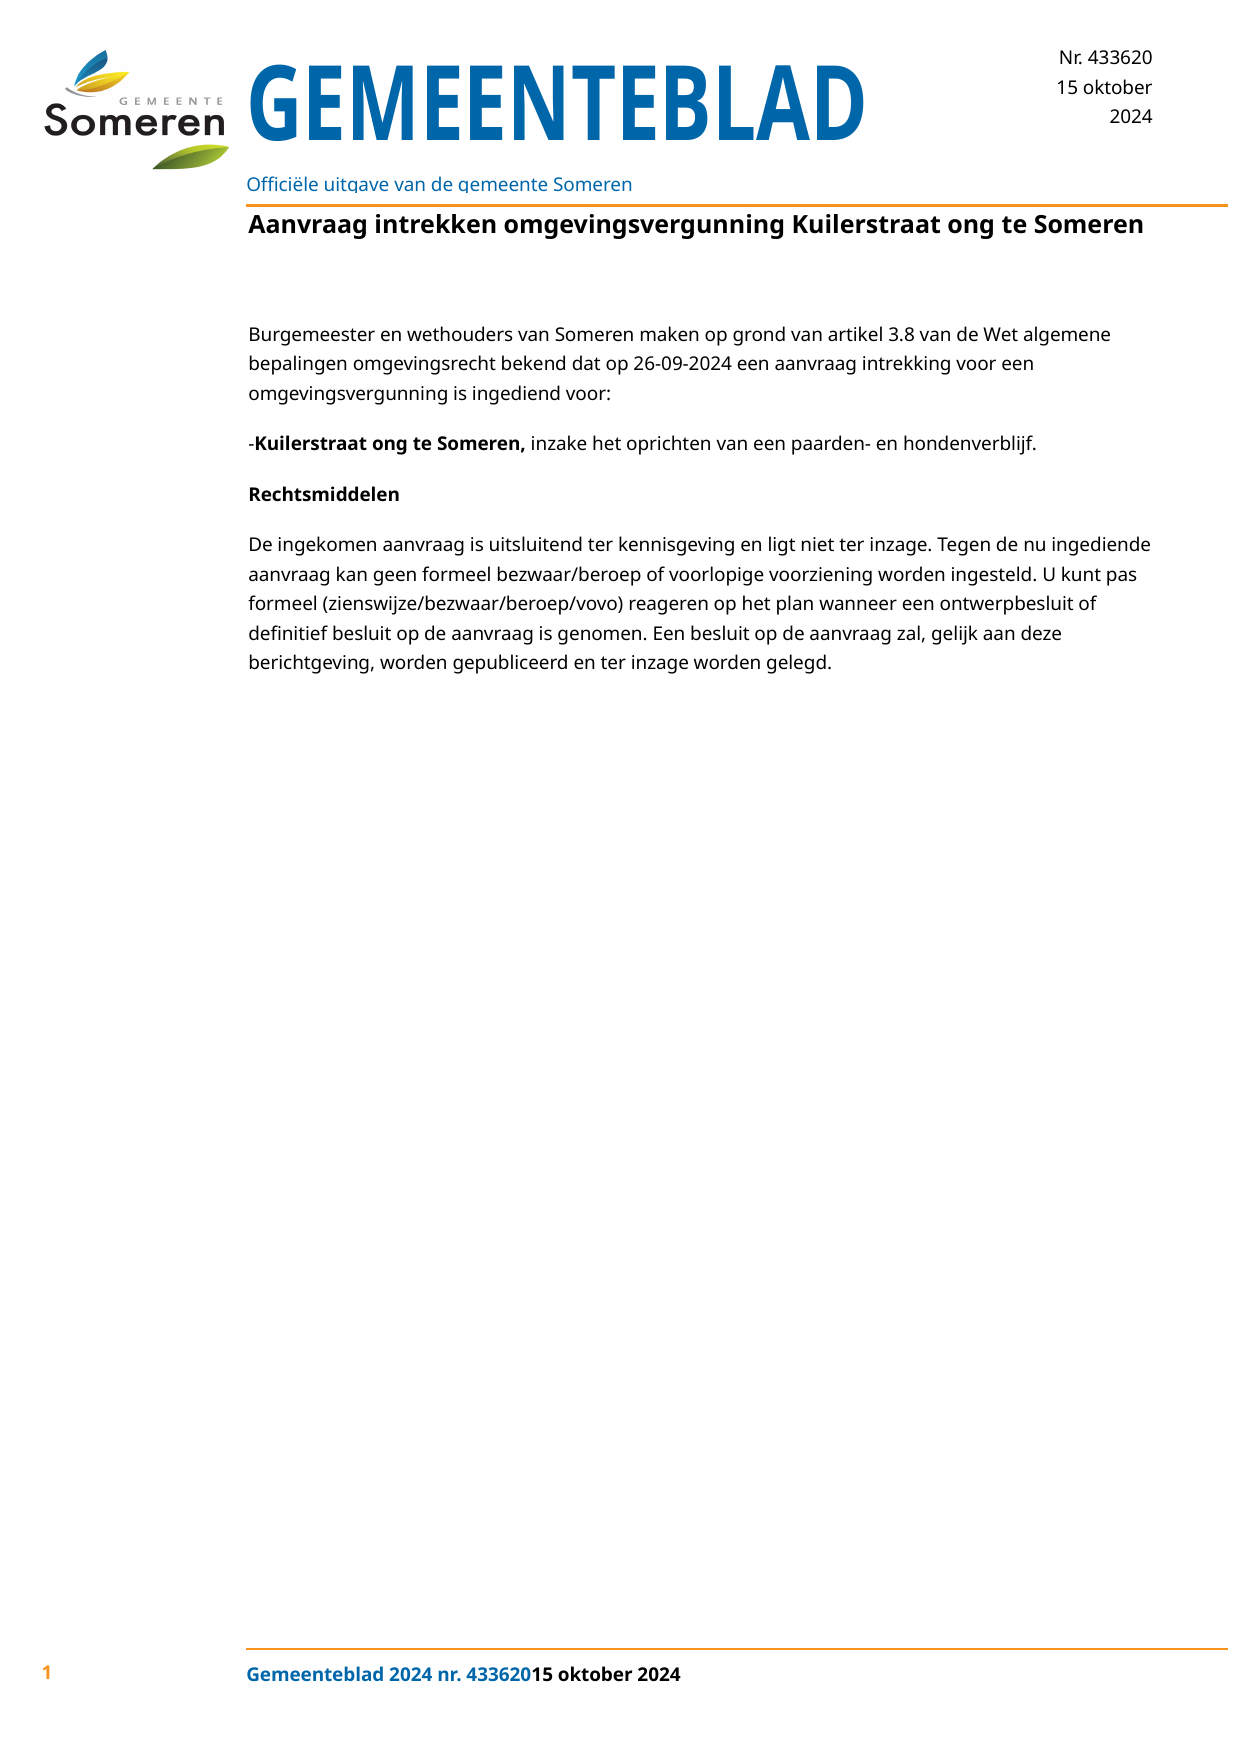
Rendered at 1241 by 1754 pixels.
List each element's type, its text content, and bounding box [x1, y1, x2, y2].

text De ingekomen aanvraag is uitsluitend ter kennisgeving en ligt niet ter inzage. Tegen de nu ingediende aanvraag kan geen formeel bezwaar/beroep of voorlopige voorziening worden ingesteld. U kunt pas formeel (zienswijze/bezwaar/beroep/vovo) reageren op het plan wanneer een ontwerpbesluit of definitief besluit op de aanvraag is genomen. Een besluit op de aanvraag zal, gelijk aan deze berichtgeving, worden gepubliceerd en ter inzage worden gelegd. [248, 531, 1152, 675]
text -Kuilerstraat ong te Someren, inzake het oprichten van een paarden- en hondenverblijf. [248, 430, 1152, 456]
text Burgemeester en wethouders van Someren maken op grond van artikel 3.8 van de Wet algemene bepalingen omgevingsrecht bekend dat op 26-09-2024 een aanvraag intrekking voor een omgevingsvergunning is ingediend voor: [248, 321, 1152, 406]
text Rechtsmiddelen [248, 481, 1152, 506]
picture [41, 47, 231, 172]
text Aanvraag intrekken omgevingsvergunning Kuilerstraat ong te Someren [248, 207, 1152, 241]
